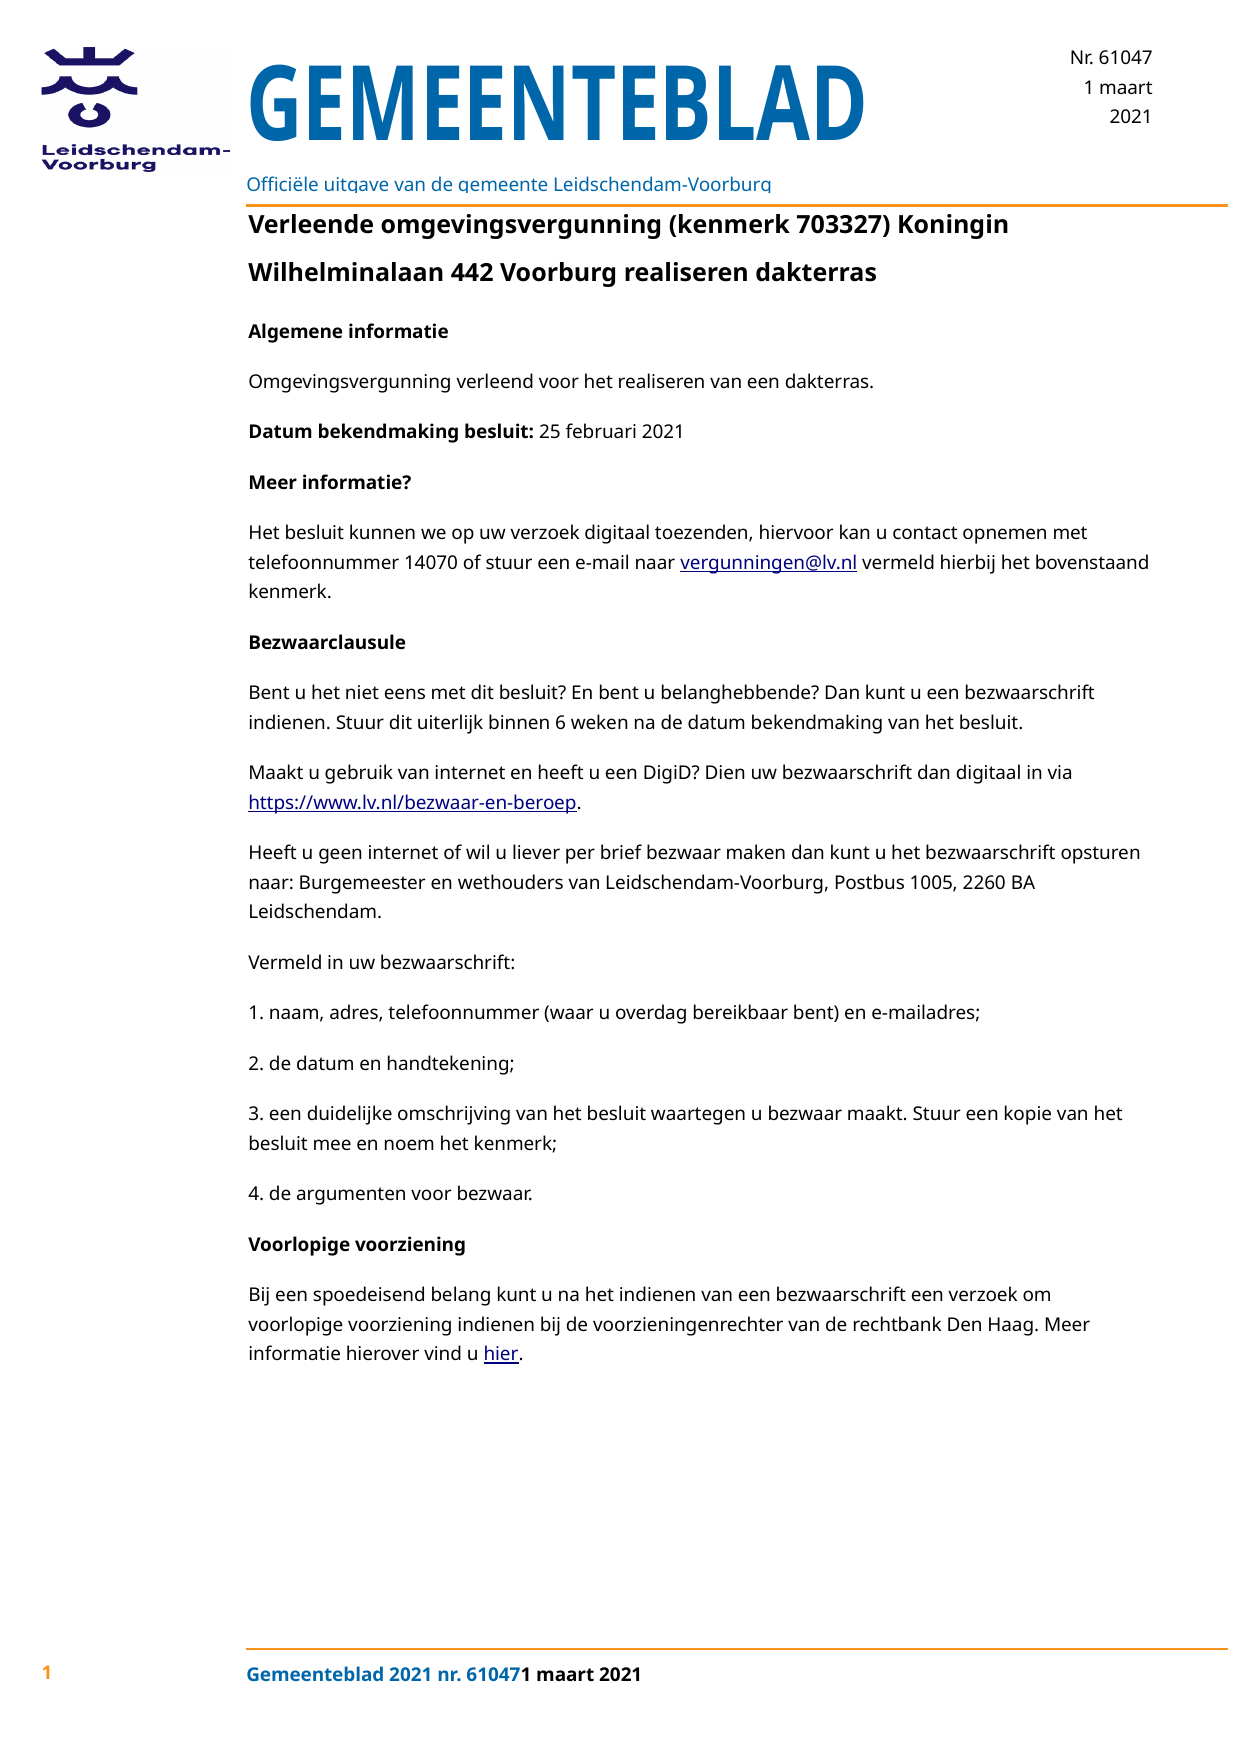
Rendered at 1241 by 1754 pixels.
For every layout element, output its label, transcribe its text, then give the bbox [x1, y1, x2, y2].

text Verleende omgevingsvergunning (kenmerk 703327) Koningin Wilhelminalaan 442 Voorburg realiseren dakterras [248, 207, 1152, 288]
text Algemene informatie [248, 318, 1152, 344]
text 3. een duidelijke omschrijving van het besluit waartegen u bezwaar maakt. Stuur een kopie van het besluit mee en noem het kenmerk; [248, 1100, 1152, 1156]
text 2. de datum en handtekening; [248, 1050, 1152, 1076]
text Voorlopige voorziening [248, 1231, 1152, 1257]
text Het besluit kunnen we op uw verzoek digitaal toezenden, hiervoor kan u contact opnemen met telefoonnummer 14070 of stuur een e-mail naar vergunningen@lv.nl vermeld hierbij het bovenstaand kenmerk. [248, 519, 1152, 604]
picture [41, 47, 231, 172]
text 4. de argumenten voor bezwaar. [248, 1180, 1152, 1206]
text Bij een spoedeisend belang kunt u na het indienen van een bezwaarschrift een verzoek om voorlopige voorziening indienen bij de voorzieningenrechter van de rechtbank Den Haag. Meer informatie hierover vind u hier. [248, 1281, 1152, 1366]
text Omgevingsvergunning verleend voor het realiseren van een dakterras. [248, 368, 1152, 394]
text 1. naam, adres, telefoonnummer (waar u overdag bereikbaar bent) en e-mailadres; [248, 999, 1152, 1025]
text Bezwaarclausule [248, 629, 1152, 655]
text Maakt u gebruik van internet en heeft u een DigiD? Dien uw bezwaarschrift dan digitaal in via https://www.lv.nl/bezwaar-en-beroep. [248, 759, 1152, 815]
text Meer informatie? [248, 469, 1152, 495]
text Bent u het niet eens met dit besluit? En bent u belanghebbende? Dan kunt u een bezwaarschrift indienen. Stuur dit uiterlijk binnen 6 weken na de datum bekendmaking van het besluit. [248, 679, 1152, 735]
text Vermeld in uw bezwaarschrift: [248, 949, 1152, 975]
text Heeft u geen internet of wil u liever per brief bezwaar maken dan kunt u het bezwaarschrift opsturen naar: Burgemeester en wethouders van Leidschendam-Voorburg, Postbus 1005, 2260 BA Leidschendam. [248, 839, 1152, 924]
text Datum bekendmaking besluit: 25 februari 2021 [248, 419, 1152, 444]
